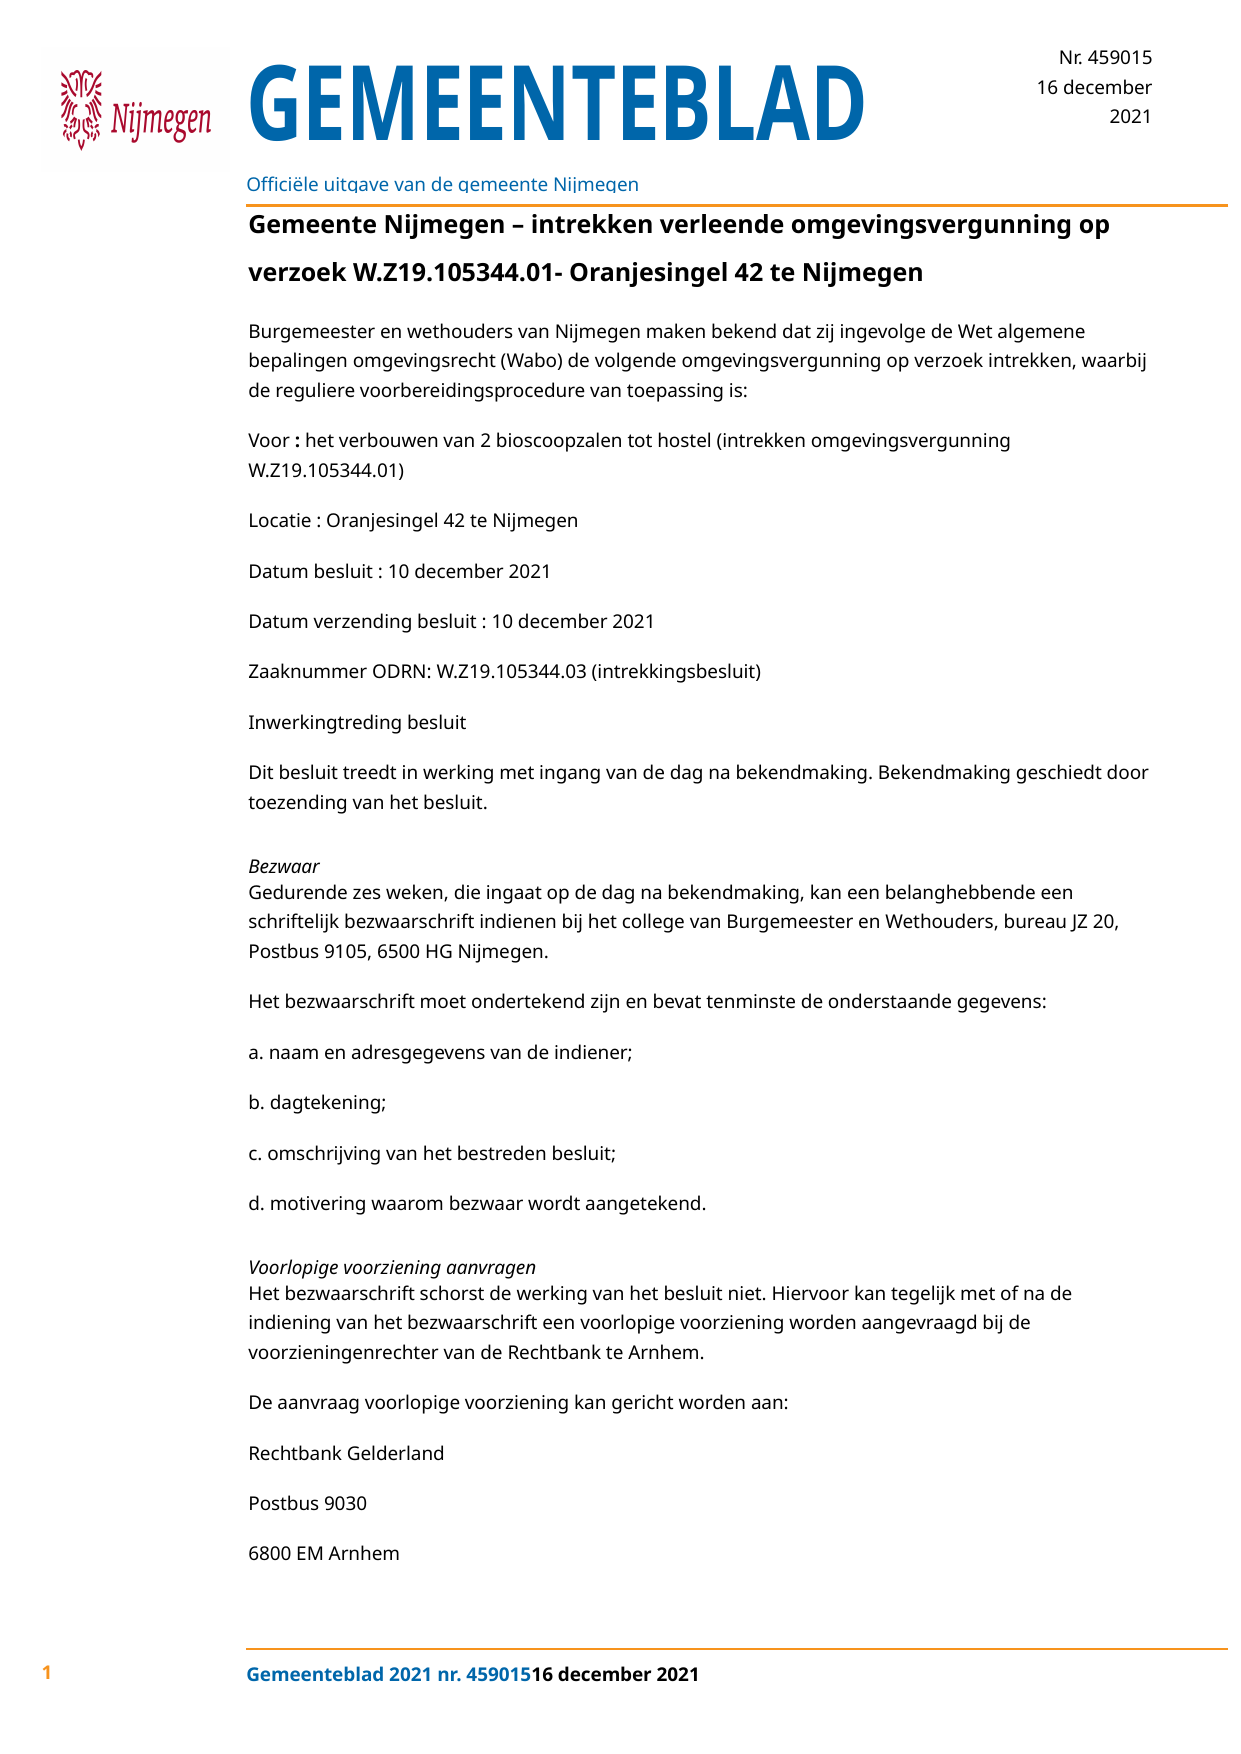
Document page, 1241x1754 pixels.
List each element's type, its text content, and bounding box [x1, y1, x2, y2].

text Zaaknummer ODRN: W.Z19.105344.03 (intrekkingsbesluit) [248, 659, 1152, 684]
text c. omschrijving van het bestreden besluit; [248, 1140, 1152, 1165]
text Voor : het verbouwen van 2 bioscoopzalen tot hostel (intrekken omgevingsvergunning W.Z19.105344.01) [248, 427, 1152, 483]
text a. naam en adresgegevens van de indiener; [248, 1039, 1152, 1064]
text Postbus 9030 [248, 1490, 1152, 1516]
text d. motivering waarom bezwaar wordt aangetekend. [248, 1190, 1152, 1216]
text 6800 EM Arnhem [248, 1541, 1152, 1566]
text Dit besluit treedt in werking met ingang van de dag na bekendmaking. Bekendmaking geschiedt door toezending van het besluit. [248, 759, 1152, 815]
text Inwerkingtreding besluit [248, 709, 1152, 735]
text Het bezwaarschrift schorst de werking van het besluit niet. Hiervoor kan tegelijk met of na de indiening van het bezwaarschrift een voorlopige voorziening worden aangevraagd bij de voorzieningenrechter van de Rechtbank te Arnhem. [248, 1280, 1152, 1365]
text Rechtbank Gelderland [248, 1440, 1152, 1466]
text De aanvraag voorlopige voorziening kan gericht worden aan: [248, 1389, 1152, 1415]
text Burgemeester en wethouders van Nijmegen maken bekend dat zij ingevolge de Wet algemene bepalingen omgevingsrecht (Wabo) de volgende omgevingsvergunning op verzoek intrekken, waarbij de reguliere voorbereidingsprocedure van toepassing is: [248, 318, 1152, 403]
text b. dagtekening; [248, 1089, 1152, 1115]
text Gemeente Nijmegen – intrekken verleende omgevingsvergunning op verzoek W.Z19.105344.01- Oranjesingel 42 te Nijmegen [248, 207, 1152, 288]
text Voorlopige voorziening aanvragen [248, 1254, 1152, 1280]
picture [41, 47, 231, 172]
text Bezwaar [248, 853, 1152, 879]
text Datum verzending besluit : 10 december 2021 [248, 608, 1152, 634]
text Datum besluit : 10 december 2021 [248, 558, 1152, 584]
text Locatie : Oranjesingel 42 te Nijmegen [248, 507, 1152, 533]
text Gedurende zes weken, die ingaat op de dag na bekendmaking, kan een belanghebbende een schriftelijk bezwaarschrift indienen bij het college van Burgemeester en Wethouders, bureau JZ 20, Postbus 9105, 6500 HG Nijmegen. [248, 879, 1152, 964]
text Het bezwaarschrift moet ondertekend zijn en bevat tenminste de onderstaande gegevens: [248, 988, 1152, 1014]
